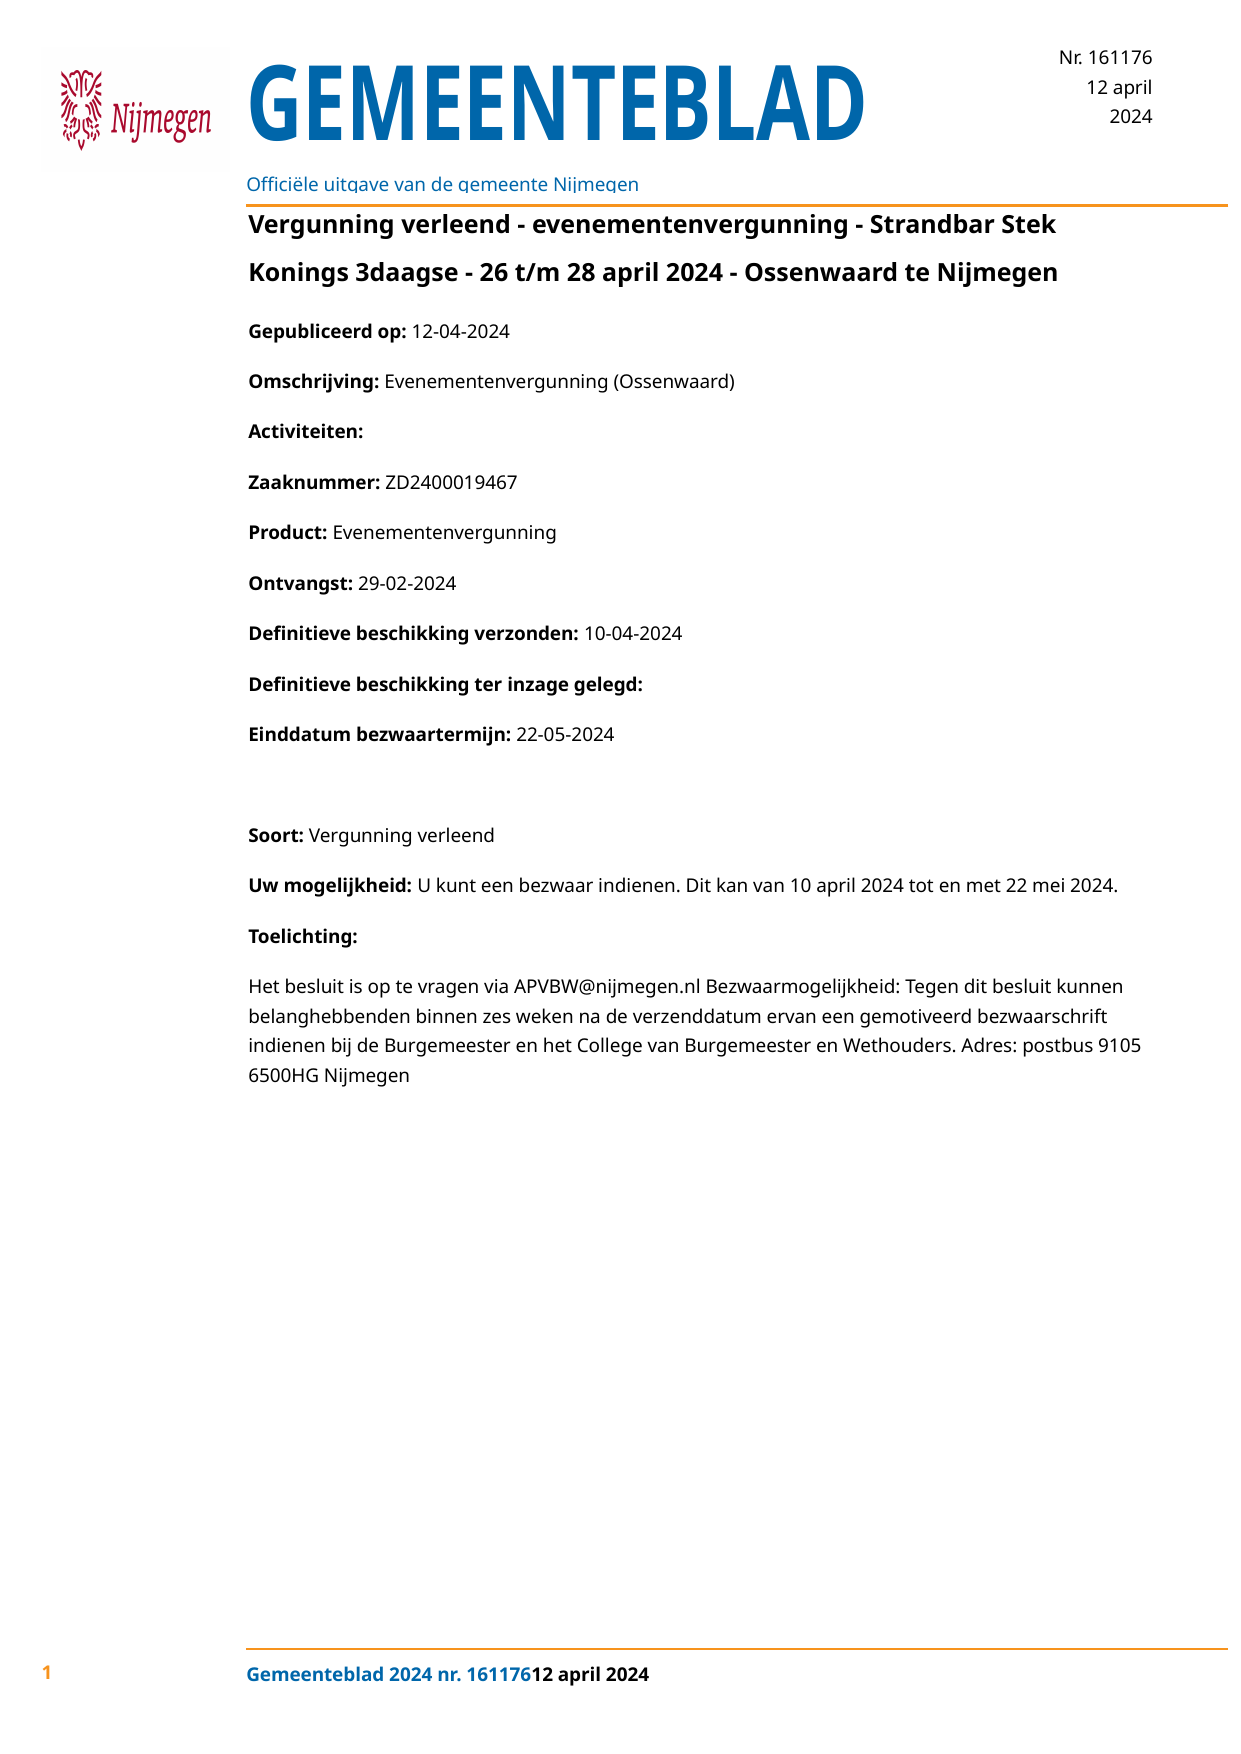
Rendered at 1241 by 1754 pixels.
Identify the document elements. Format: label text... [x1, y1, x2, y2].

text Definitieve beschikking ter inzage gelegd: [248, 671, 1152, 697]
text Toelichting: [248, 923, 1152, 949]
picture [41, 47, 231, 172]
text Activiteiten: [248, 419, 1152, 444]
text Ontvangst: 29-02-2024 [248, 570, 1152, 596]
text Omschrijving: Evenementenvergunning (Ossenwaard) [248, 368, 1152, 394]
text Vergunning verleend - evenementenvergunning - Strandbar Stek Konings 3daagse - 26 t/m 28 april 2024 - Ossenwaard te Nijmegen [248, 207, 1152, 288]
text Definitieve beschikking verzonden: 10-04-2024 [248, 620, 1152, 646]
text Gepubliceerd op: 12-04-2024 [248, 318, 1152, 344]
text Het besluit is op te vragen via APVBW@nijmegen.nl Bezwaarmogelijkheid: Tegen dit besluit kunnen belanghebbenden binnen zes weken na de verzenddatum ervan een gemotiveerd bezwaarschrift indienen bij de Burgemeester en het College van Burgemeester en Wethouders. Adres: postbus 9105 6500HG Nijmegen [248, 973, 1152, 1088]
text Product: Evenementenvergunning [248, 519, 1152, 545]
text Uw mogelijkheid: U kunt een bezwaar indienen. Dit kan van 10 april 2024 tot en met 22 mei 2024. [248, 872, 1152, 898]
text Einddatum bezwaartermijn: 22-05-2024 [248, 721, 1152, 747]
text Zaaknummer: ZD2400019467 [248, 469, 1152, 495]
text Soort: Vergunning verleend [248, 822, 1152, 848]
